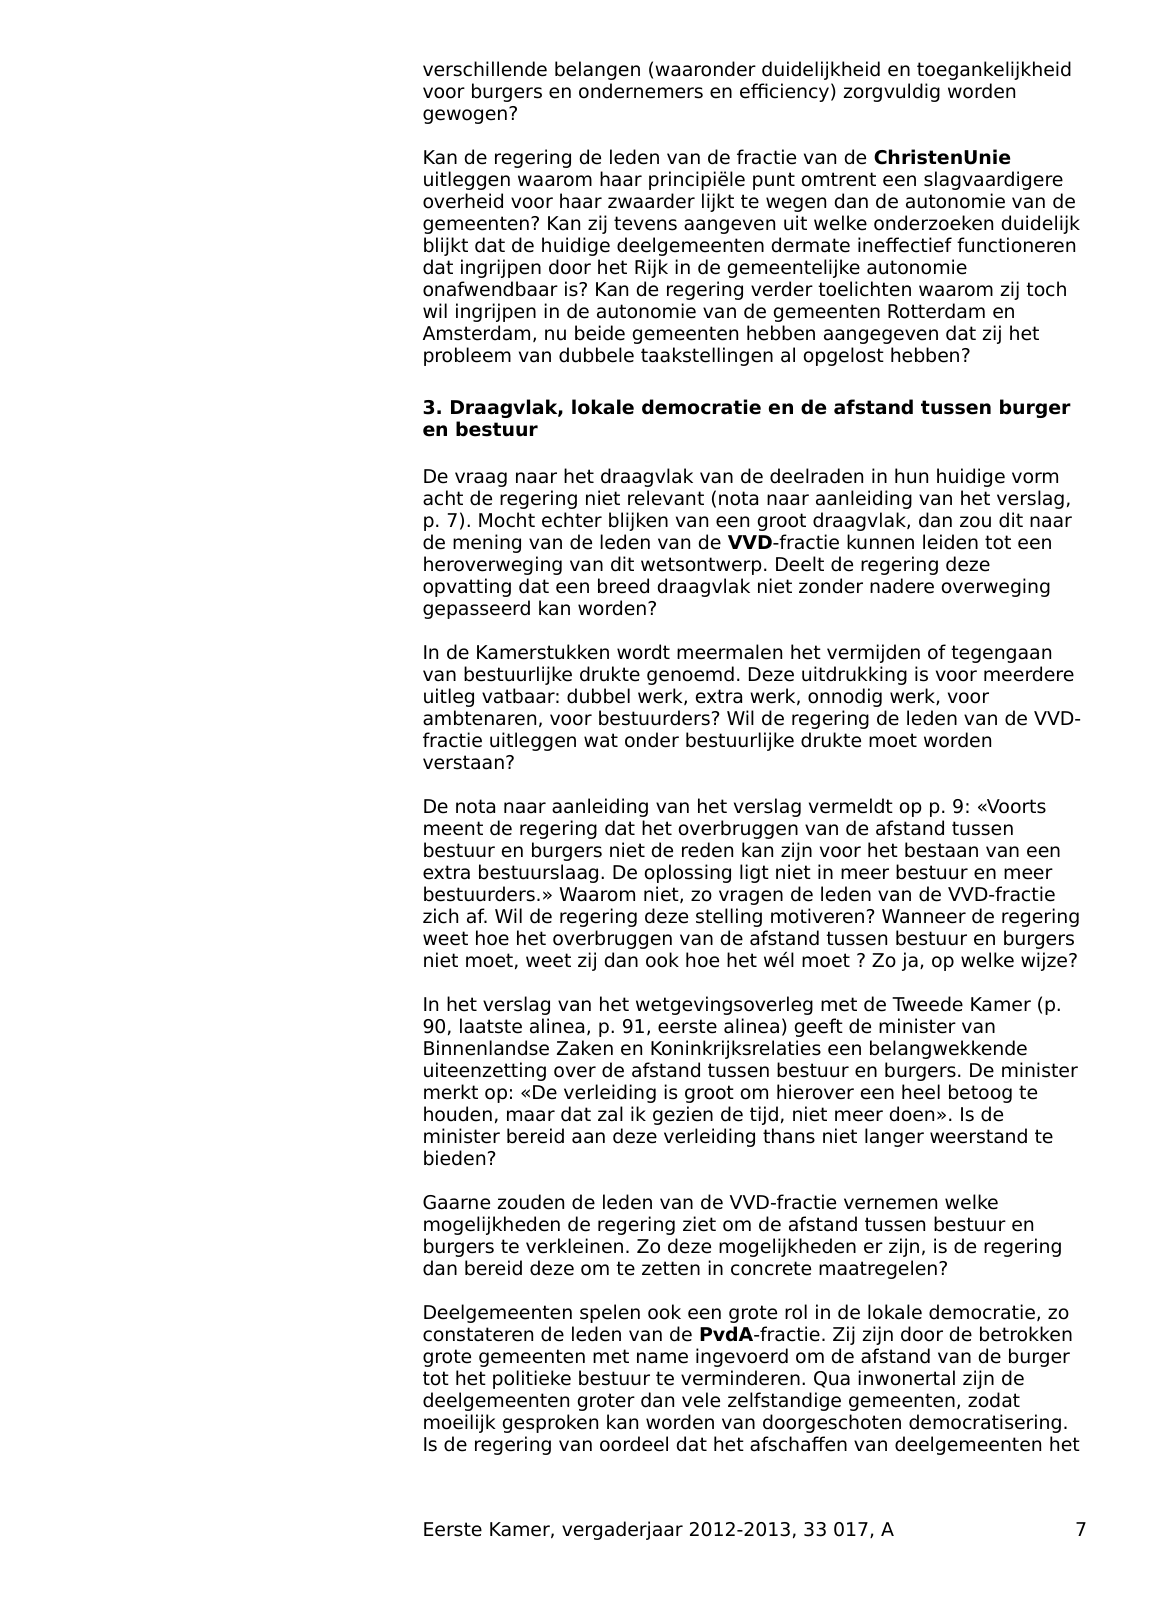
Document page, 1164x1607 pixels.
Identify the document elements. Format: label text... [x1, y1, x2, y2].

text verschillende belangen (waaronder duidelijkheid en toegankelijkheid voor burgers en ondernemers en efficiency) zorgvuldig worden gewogen? [422, 59, 1087, 125]
text Gaarne zouden de leden van de VVD-fractie vernemen welke mogelijkheden de regering ziet om de afstand tussen bestuur en burgers te verkleinen. Zo deze mogelijkheden er zijn, is de regering dan bereid deze om te zetten in concrete maatregelen? [422, 1192, 1087, 1280]
text De nota naar aanleiding van het verslag vermeldt op p. 9: «Voorts meent de regering dat het overbruggen van de afstand tussen bestuur en burgers niet de reden kan zijn voor het bestaan van een extra bestuurslaag. De oplossing ligt niet in meer bestuur en meer bestuurders.» Waarom niet, zo vragen de leden van de VVD-fractie zich af. Wil de regering deze stelling motiveren? Wanneer de regering weet hoe het overbruggen van de afstand tussen bestuur en burgers niet moet, weet zij dan ook hoe het wél moet ? Zo ja, op welke wijze? [422, 796, 1087, 972]
text Kan de regering de leden van de fractie van de ChristenUnie uitleggen waarom haar principiële punt omtrent een slagvaardigere overheid voor haar zwaarder lijkt te wegen dan de autonomie van de gemeenten? Kan zij tevens aangeven uit welke onderzoeken duidelijk blijkt dat de huidige deelgemeenten dermate ineffectief functioneren dat ingrijpen door het Rijk in de gemeentelijke autonomie onafwendbaar is? Kan de regering verder toelichten waarom zij toch wil ingrijpen in de autonomie van de gemeenten Rotterdam en Amsterdam, nu beide gemeenten hebben aangegeven dat zij het probleem van dubbele taakstellingen al opgelost hebben? [422, 147, 1087, 367]
text De vraag naar het draagvlak van de deelraden in hun huidige vorm acht de regering niet relevant (nota naar aanleiding van het verslag, p. 7). Mocht echter blijken van een groot draagvlak, dan zou dit naar de mening van de leden van de VVD-fractie kunnen leiden tot een heroverweging van dit wetsontwerp. Deelt de regering deze opvatting dat een breed draagvlak niet zonder nadere overweging gepasseerd kan worden? [422, 466, 1087, 620]
subtitle 3. Draagvlak, lokale democratie en de afstand tussen burger en bestuur [422, 397, 1087, 441]
text In de Kamerstukken wordt meermalen het vermijden of tegengaan van bestuurlijke drukte genoemd. Deze uitdrukking is voor meerdere uitleg vatbaar: dubbel werk, extra werk, onnodig werk, voor ambtenaren, voor bestuurders? Wil de regering de leden van de VVD-fractie uitleggen wat onder bestuurlijke drukte moet worden verstaan? [422, 642, 1087, 774]
text Deelgemeenten spelen ook een grote rol in de lokale democratie, zo constateren de leden van de PvdA-fractie. Zij zijn door de betrokken grote gemeenten met name ingevoerd om de afstand van de burger tot het politieke bestuur te verminderen. Qua inwonertal zijn de deelgemeenten groter dan vele zelfstandige gemeenten, zodat moeilijk gesproken kan worden van doorgeschoten democratisering. Is de regering van oordeel dat het afschaffen van deelgemeenten het [422, 1302, 1087, 1456]
text In het verslag van het wetgevingsoverleg met de Tweede Kamer (p. 90, laatste alinea, p. 91, eerste alinea) geeft de minister van Binnenlandse Zaken en Koninkrijksrelaties een belangwekkende uiteenzetting over de afstand tussen bestuur en burgers. De minister merkt op: «De verleiding is groot om hierover een heel betoog te houden, maar dat zal ik gezien de tijd, niet meer doen». Is de minister bereid aan deze verleiding thans niet langer weerstand te bieden? [422, 994, 1087, 1170]
